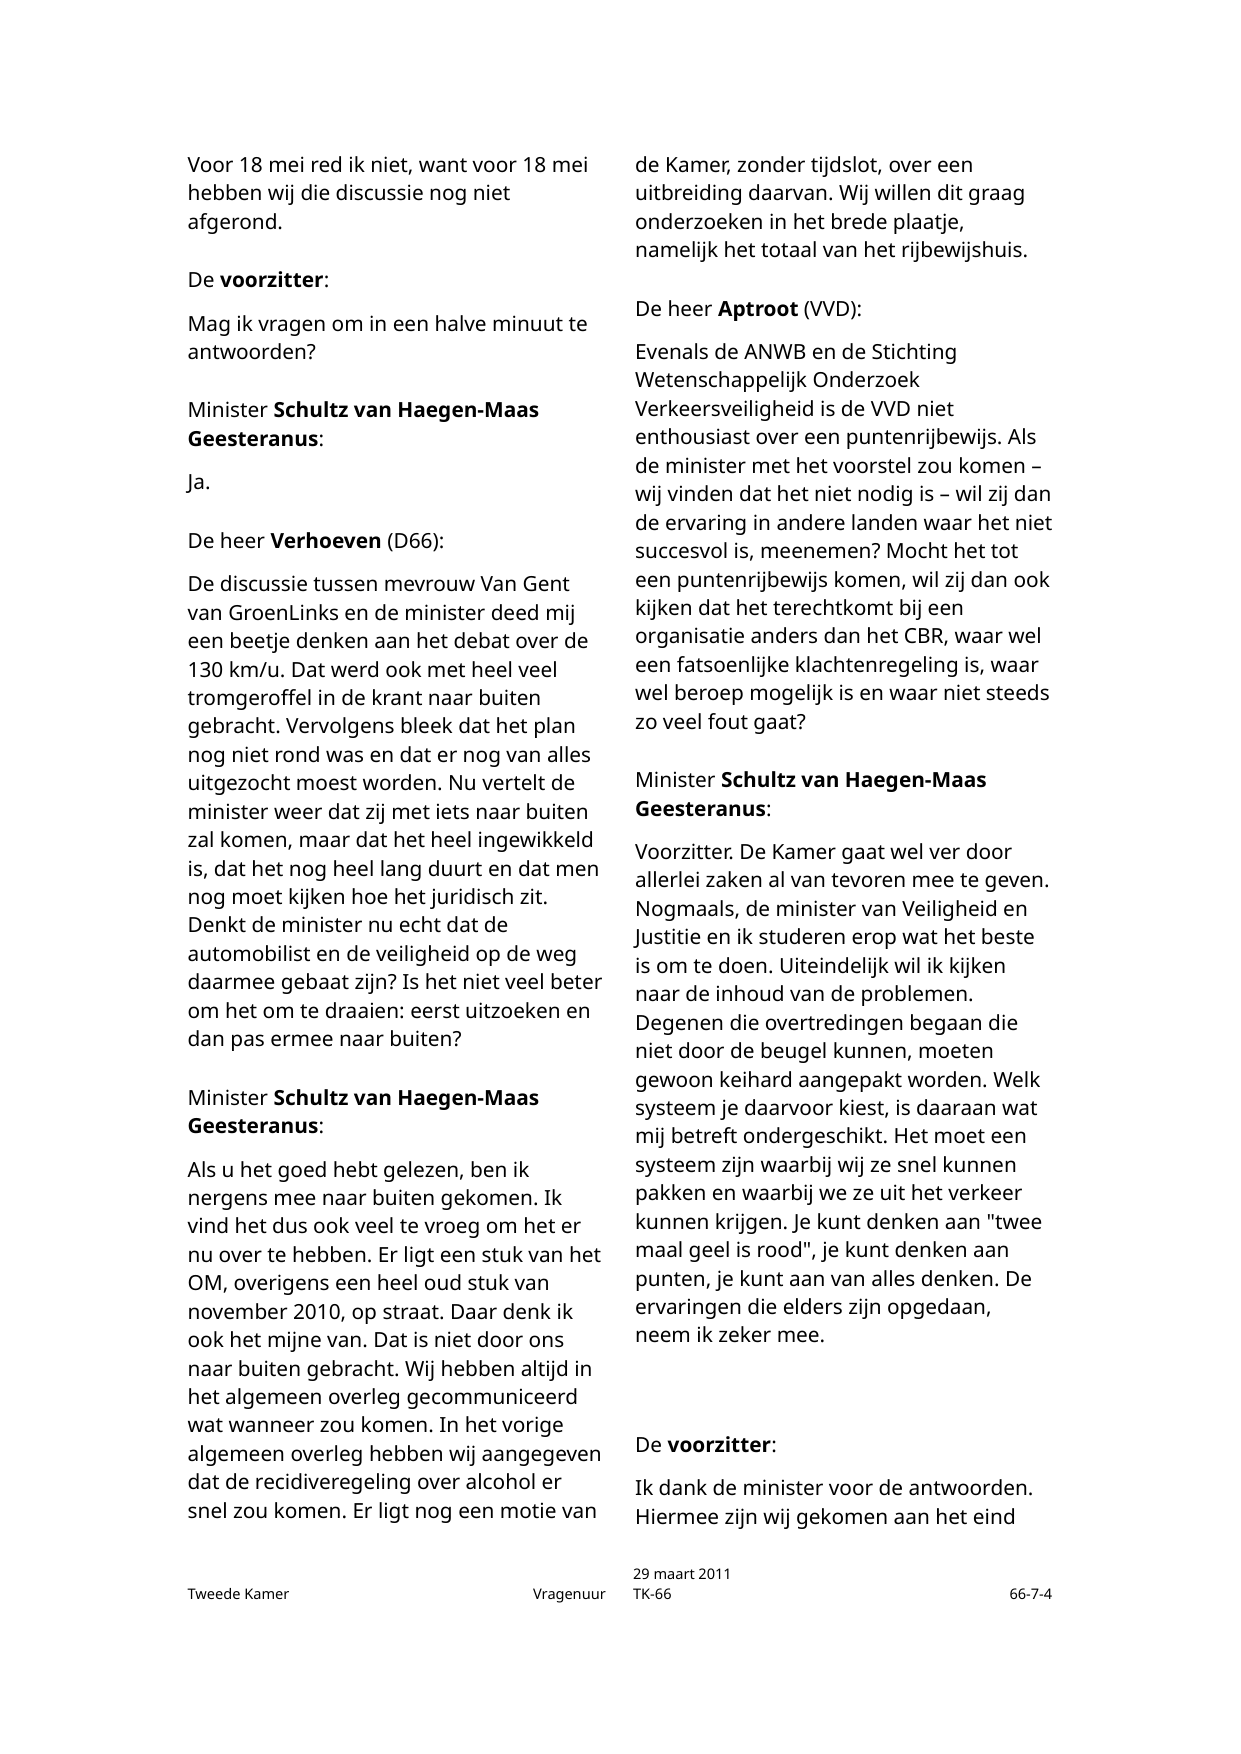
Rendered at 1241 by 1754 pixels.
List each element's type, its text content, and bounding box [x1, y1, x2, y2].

text Voorzitter. De Kamer gaat wel ver door allerlei zaken al van tevoren mee te geven. Nogmaals, de minister van Veiligheid en Justitie en ik studeren erop wat het beste is om te doen. Uiteindelijk wil ik kijken naar de inhoud van de problemen. Degenen die overtredingen begaan die niet door de beugel kunnen, moeten gewoon keihard aangepakt worden. Welk systeem je daarvoor kiest, is daaraan wat mij betreft ondergeschikt. Het moet een systeem zijn waarbij wij ze snel kunnen pakken en waarbij we ze uit het verkeer kunnen krijgen. Je kunt denken aan "twee maal geel is rood", je kunt denken aan punten, je kunt aan van alles denken. De ervaringen die elders zijn opgedaan, neem ik zeker mee. [635, 837, 1053, 1349]
text Minister Schultz van Haegen-Maas Geesteranus: [187, 396, 605, 452]
text Mag ik vragen om in een halve minuut te antwoorden? [187, 309, 605, 366]
text Minister Schultz van Haegen-Maas Geesteranus: [635, 765, 1053, 822]
text Ja. [187, 467, 605, 496]
text Als u het goed hebt gelezen, ben ik nergens mee naar buiten gekomen. Ik vind het dus ook veel te vroeg om het er nu over te hebben. Er ligt een stuk van het OM, overigens een heel oud stuk van november 2010, op straat. Daar denk ik ook het mijne van. Dat is niet door ons naar buiten gebracht. Wij hebben altijd in het algemeen overleg gecommuniceerd wat wanneer zou komen. In het vorige algemeen overleg hebben wij aangegeven dat de recidiveregeling over alcohol er snel zou komen. Er ligt nog een motie van [187, 1155, 605, 1524]
text De heer Aptroot (VVD): [635, 294, 1053, 322]
text Ik dank de minister voor de antwoorden. Hiermee zijn wij gekomen aan het eind [635, 1473, 1053, 1530]
text De voorzitter: [187, 265, 605, 294]
text De heer Verhoeven (D66): [187, 526, 605, 554]
text De voorzitter: [635, 1430, 1053, 1458]
text de Kamer, zonder tijdslot, over een uitbreiding daarvan. Wij willen dit graag onderzoeken in het brede plaatje, namelijk het totaal van het rijbewijshuis. [635, 150, 1053, 264]
text De discussie tussen mevrouw Van Gent van GroenLinks en de minister deed mij een beetje denken aan het debat over de 130 km/u. Dat werd ook met heel veel tromgeroffel in de krant naar buiten gebracht. Vervolgens bleek dat het plan nog niet rond was en dat er nog van alles uitgezocht moest worden. Nu vertelt de minister weer dat zij met iets naar buiten zal komen, maar dat het heel ingewikkeld is, dat het nog heel lang duurt en dat men nog moet kijken hoe het juridisch zit. Denkt de minister nu echt dat de automobilist en de veiligheid op de weg daarmee gebaat zijn? Is het niet veel beter om het om te draaien: eerst uitzoeken en dan pas ermee naar buiten? [187, 569, 605, 1053]
text Voor 18 mei red ik niet, want voor 18 mei hebben wij die discussie nog niet afgerond. [187, 150, 605, 235]
text  [635, 1379, 1053, 1407]
text Evenals de ANWB en de Stichting Wetenschappelijk Onderzoek Verkeersveiligheid is de VVD niet enthousiast over een puntenrijbewijs. Als de minister met het voorstel zou komen – wij vinden dat het niet nodig is – wil zij dan de ervaring in andere landen waar het niet succesvol is, meenemen? Mocht het tot een puntenrijbewijs komen, wil zij dan ook kijken dat het terechtkomt bij een organisatie anders dan het CBR, waar wel een fatsoenlijke klachtenregeling is, waar wel beroep mogelijk is en waar niet steeds zo veel fout gaat? [635, 337, 1053, 735]
text Minister Schultz van Haegen-Maas Geesteranus: [187, 1083, 605, 1140]
